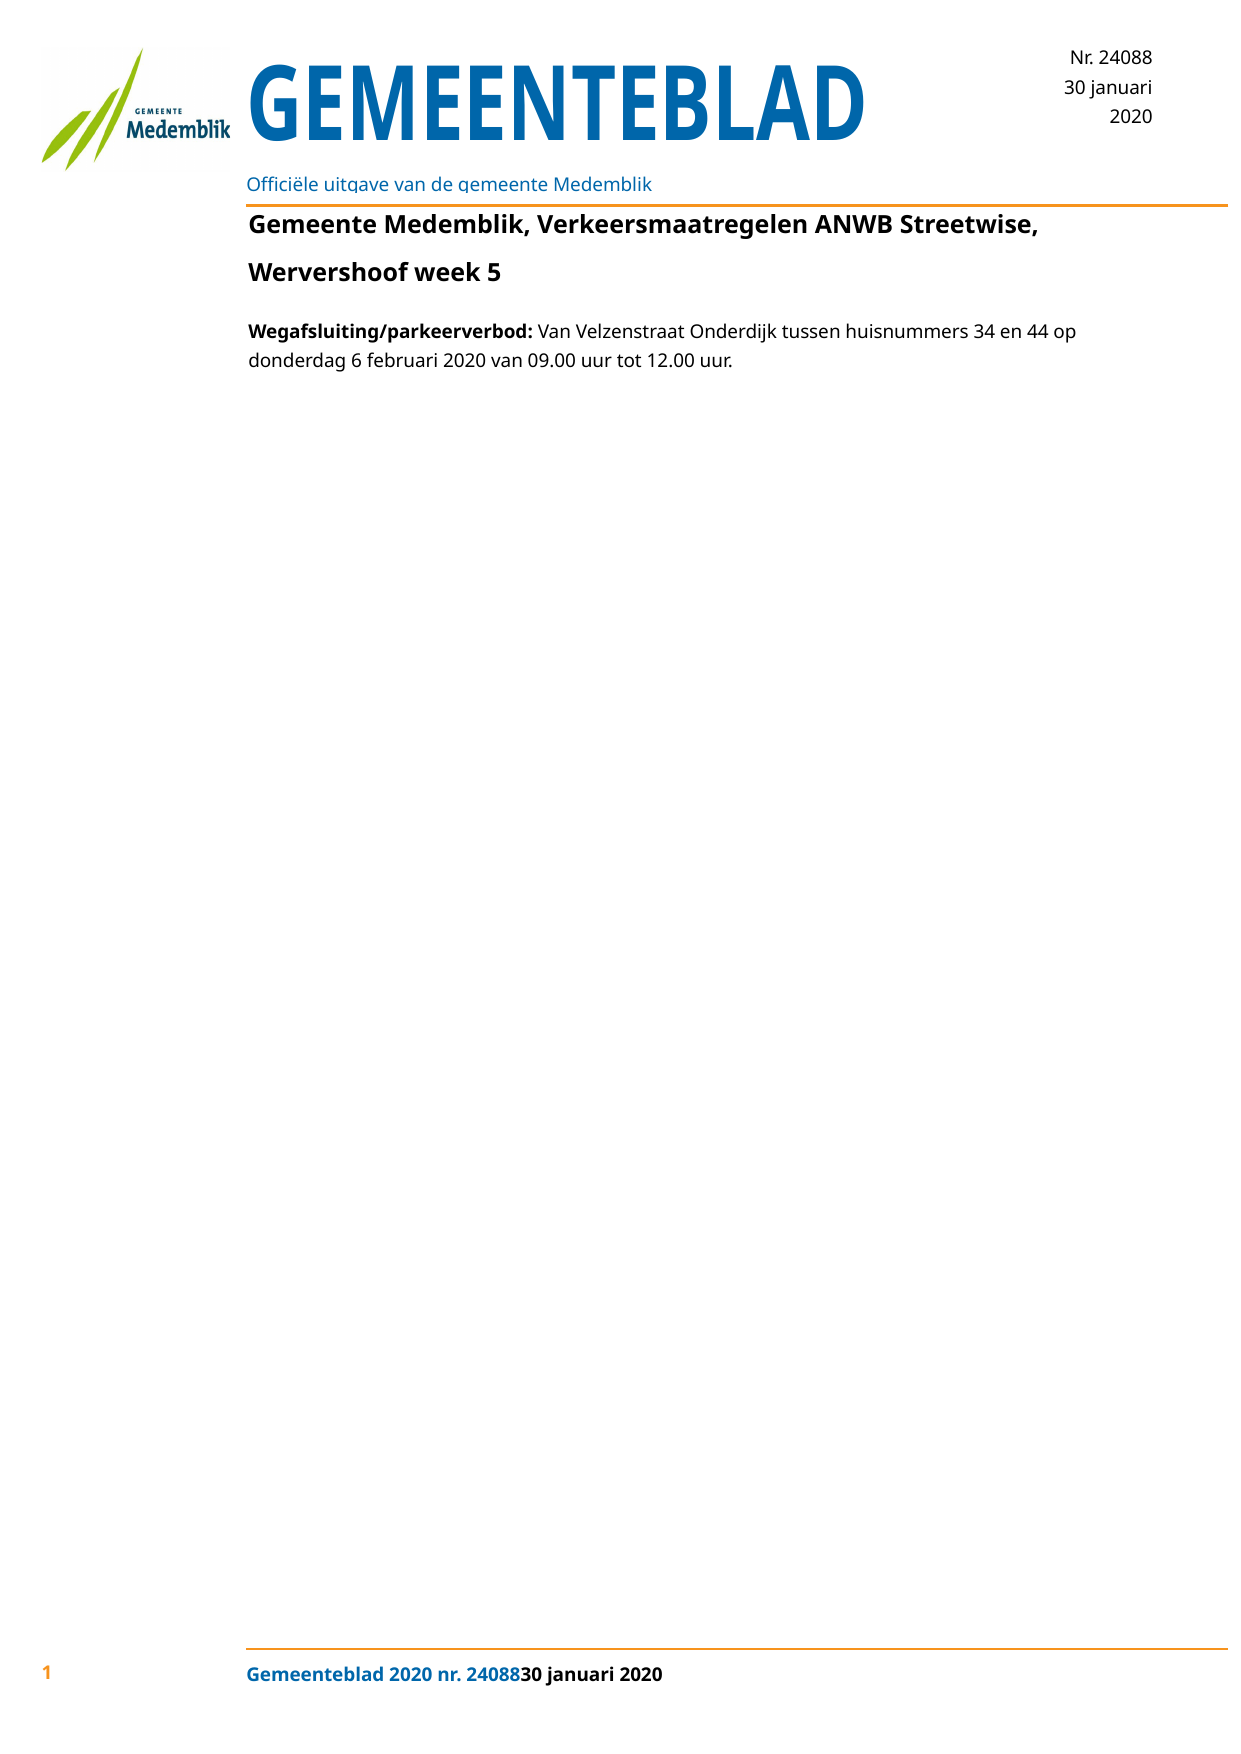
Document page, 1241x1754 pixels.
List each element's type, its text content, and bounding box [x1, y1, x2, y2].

text Wegafsluiting/parkeerverbod: Van Velzenstraat Onderdijk tussen huisnummers 34 en 44 op donderdag 6 februari 2020 van 09.00 uur tot 12.00 uur. [248, 318, 1152, 373]
text Gemeente Medemblik, Verkeersmaatregelen ANWB Streetwise, Wervershoof week 5 [248, 207, 1152, 288]
picture [41, 47, 231, 172]
